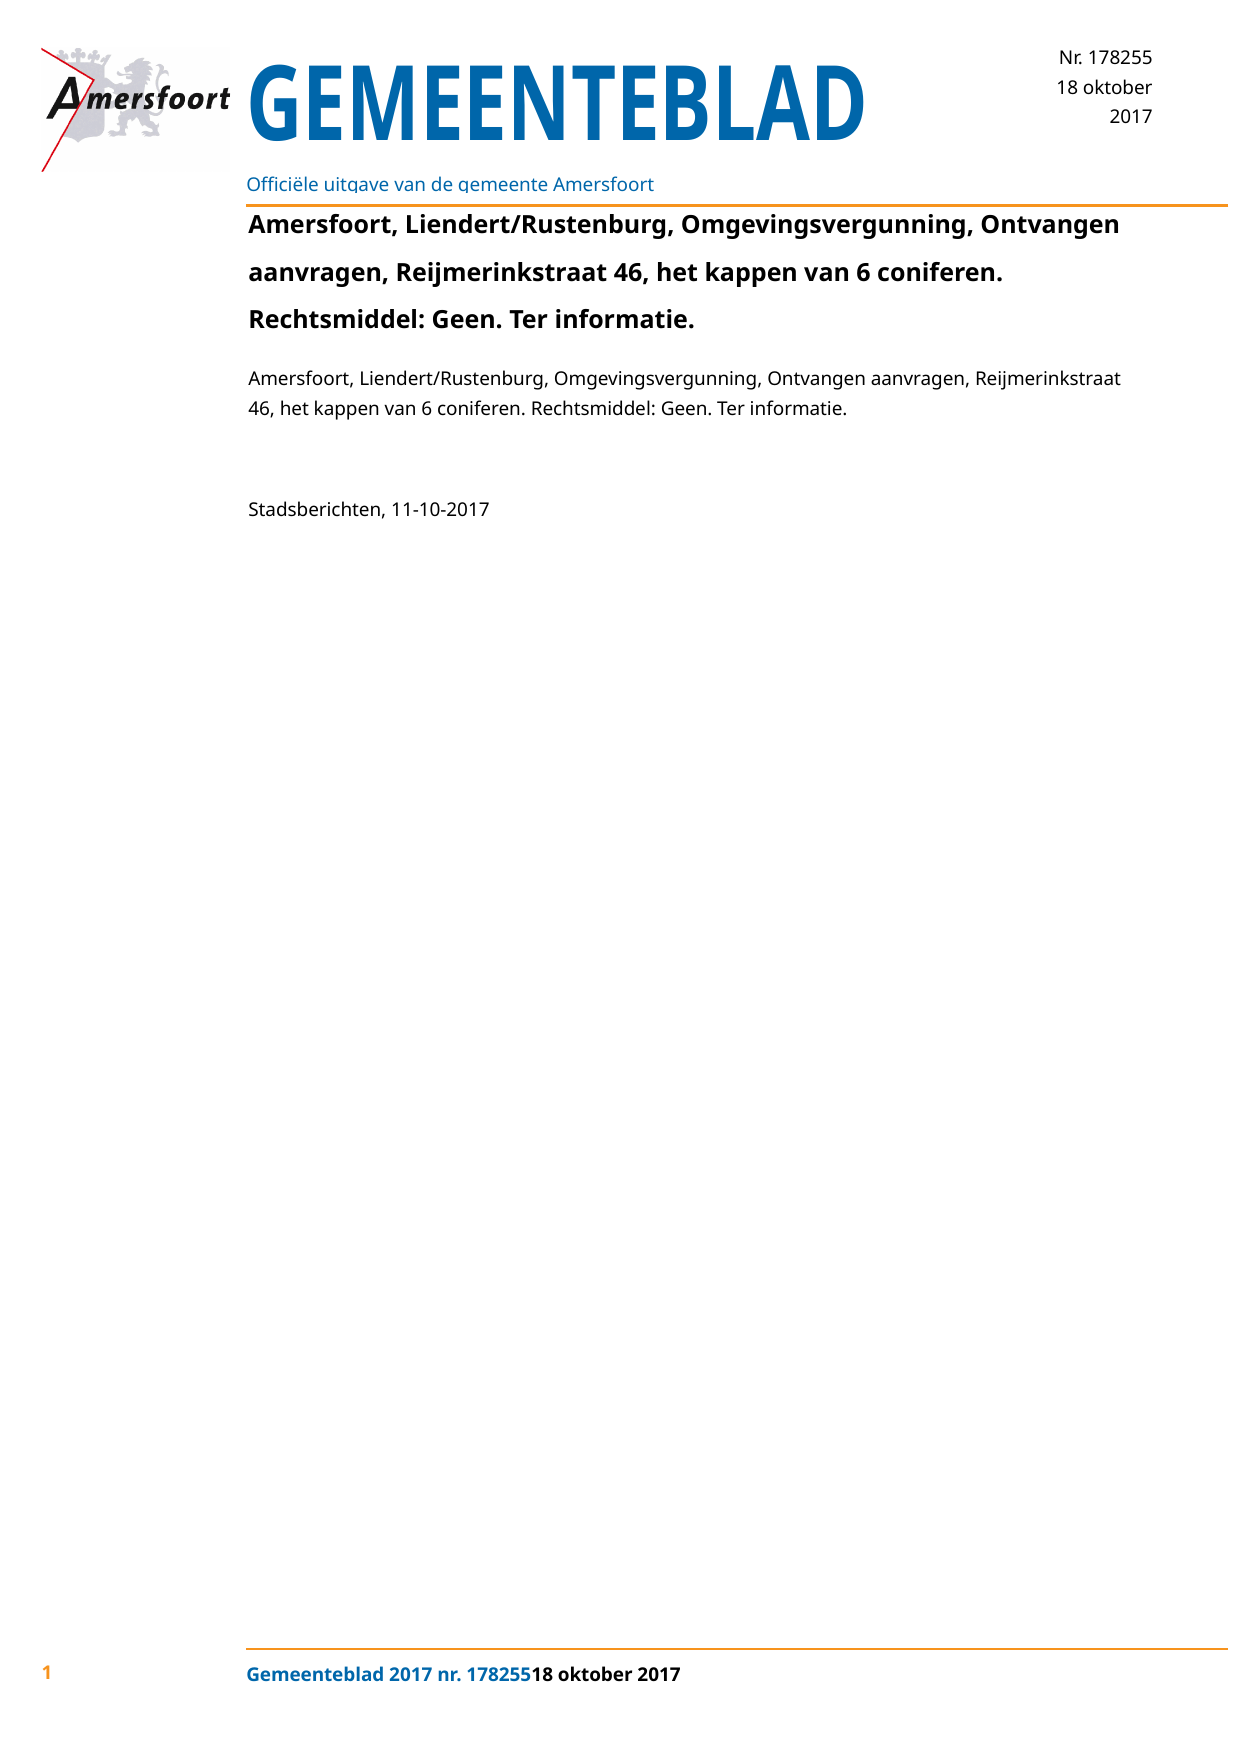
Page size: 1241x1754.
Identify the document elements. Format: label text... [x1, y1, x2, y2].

picture [41, 47, 231, 172]
text Amersfoort, Liendert/Rustenburg, Omgevingsvergunning, Ontvangen aanvragen, Reijmerinkstraat 46, het kappen van 6 coniferen. Rechtsmiddel: Geen. Ter informatie. [248, 207, 1152, 336]
text Stadsberichten, 11-10-2017 [248, 496, 1152, 522]
text Amersfoort, Liendert/Rustenburg, Omgevingsvergunning, Ontvangen aanvragen, Reijmerinkstraat 46, het kappen van 6 coniferen. Rechtsmiddel: Geen. Ter informatie. [248, 366, 1152, 421]
